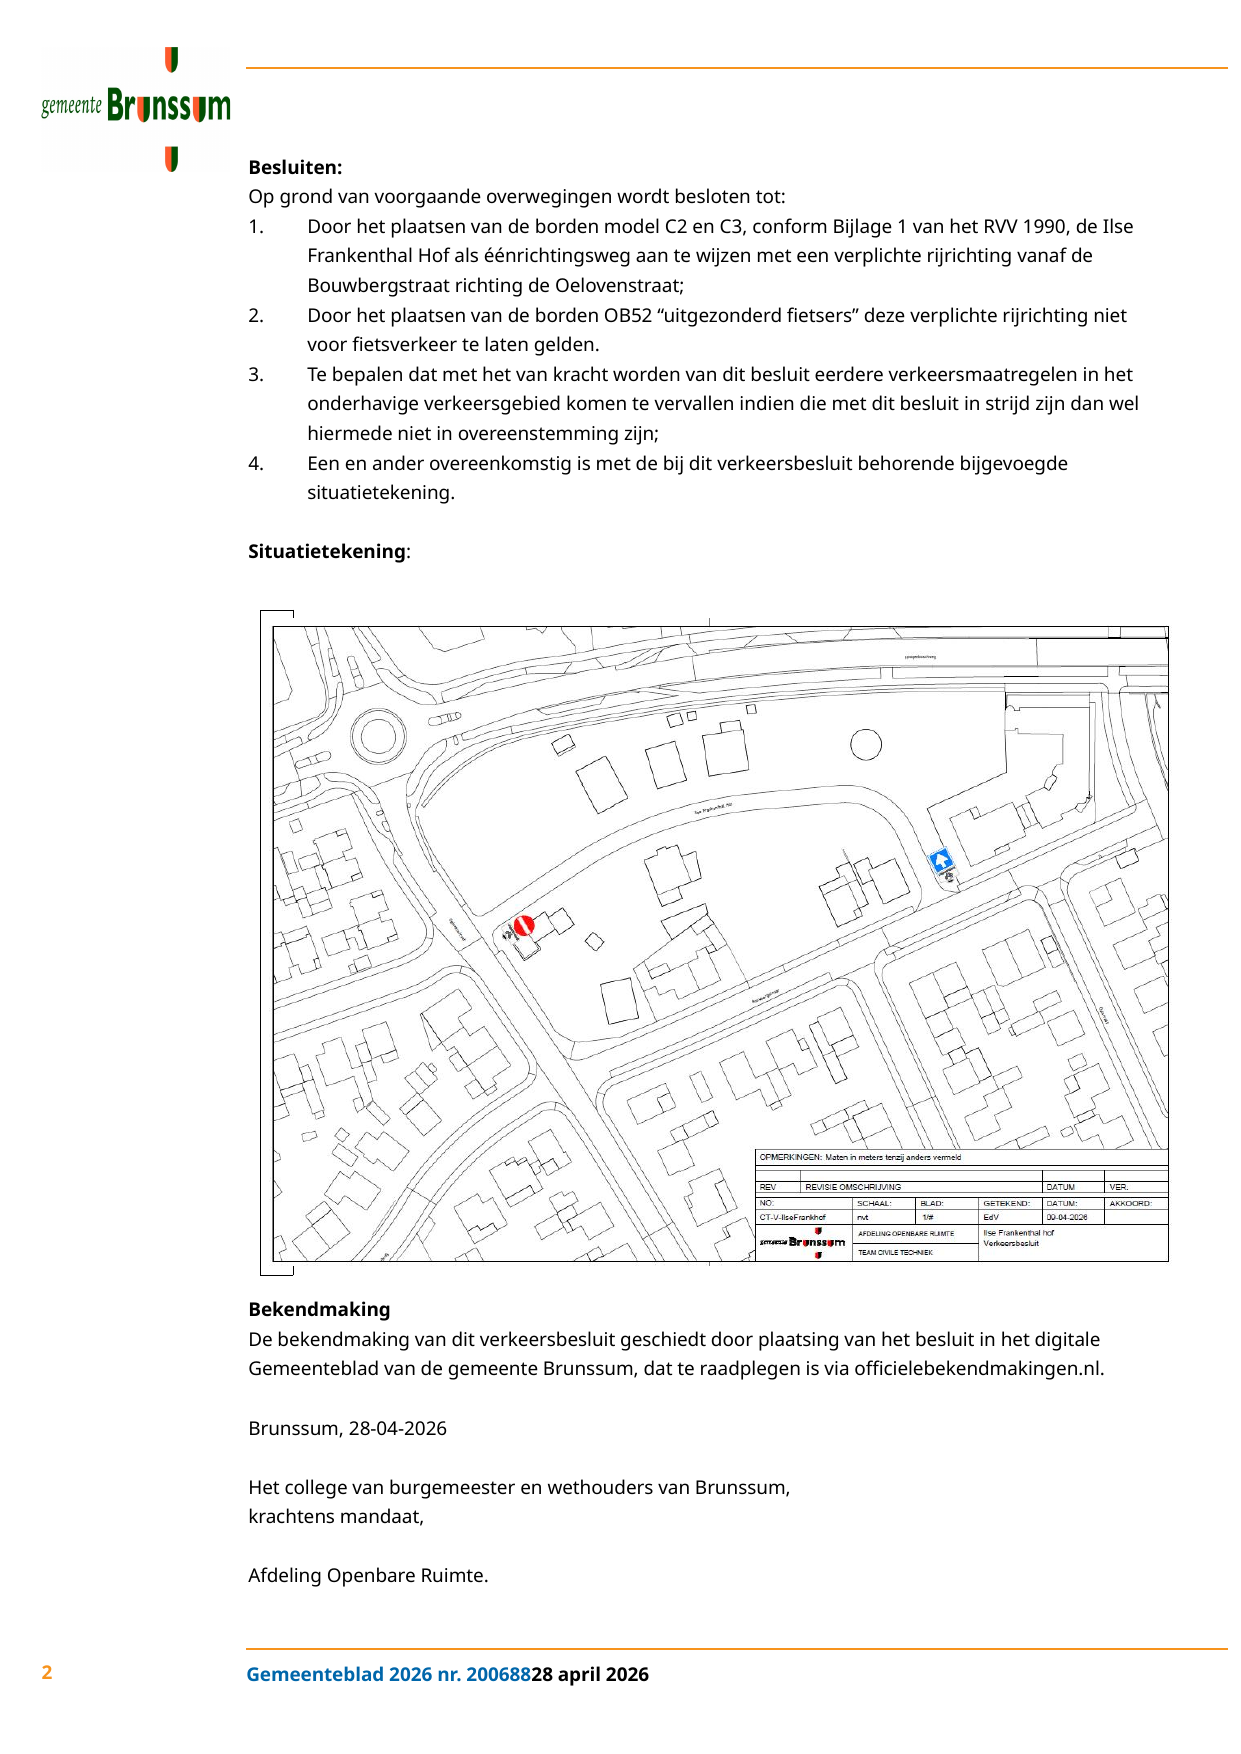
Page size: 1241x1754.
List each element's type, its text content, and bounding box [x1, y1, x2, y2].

picture [268, 618, 1173, 1266]
list Te bepalen dat met het van kracht worden van dit besluit eerdere verkeersmaatregelen in het onderhavige verkeersgebied komen te vervallen indien die met dit besluit in strijd zijn dan wel hiermede niet in overeenstemming zijn; [248, 361, 1152, 446]
text De bekendmaking van dit verkeersbesluit geschiedt door plaatsing van het besluit in het digitale Gemeenteblad van de gemeente Brunssum, dat te raadplegen is via officielebekendmakingen.nl. [248, 1326, 1152, 1381]
text Bekendmaking [248, 1296, 1152, 1322]
list Door het plaatsen van de borden OB52 “uitgezonderd fietsers” deze verplichte rijrichting niet voor fietsverkeer te laten gelden. [248, 302, 1152, 357]
text Het college van burgemeester en wethouders van Brunssum, [248, 1474, 1152, 1499]
list Een en ander overeenkomstig is met de bij dit verkeersbesluit behorende bijgevoegde situatietekening. [248, 450, 1152, 505]
list Door het plaatsen van de borden model C2 en C3, conform Bijlage 1 van het RVV 1990, de Ilse Frankenthal Hof als éénrichtingsweg aan te wijzen met een verplichte rijrichting vanaf de Bouwbergstraat richting de Oelovenstraat; [248, 213, 1152, 298]
picture [41, 47, 231, 172]
text Brunssum, 28-04-2026 [248, 1415, 1152, 1440]
text Op grond van voorgaande overwegingen wordt besloten tot: [248, 183, 1152, 209]
text Situatietekening: [248, 538, 1152, 564]
text Afdeling Openbare Ruimte. [248, 1563, 1152, 1588]
text krachtens mandaat, [248, 1503, 1152, 1529]
text Besluiten: [248, 154, 1152, 180]
